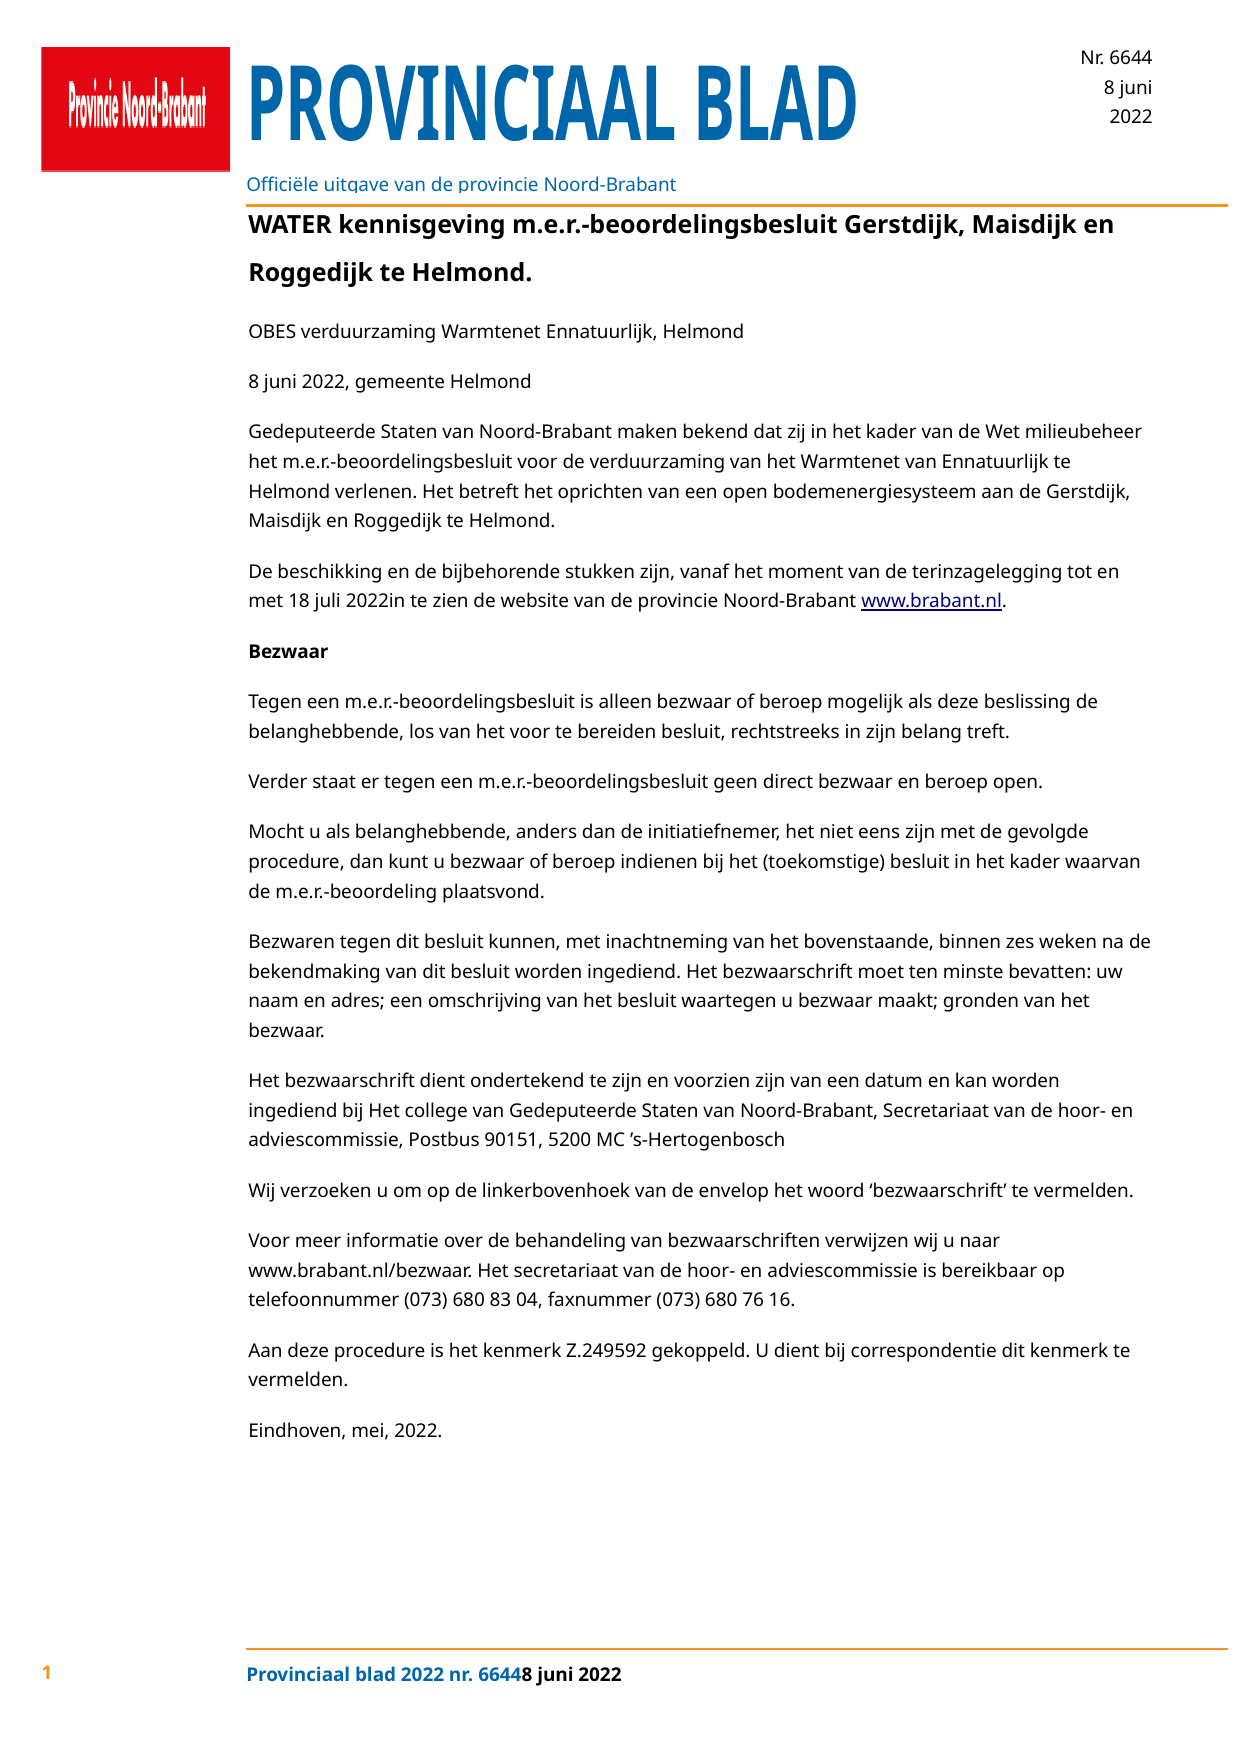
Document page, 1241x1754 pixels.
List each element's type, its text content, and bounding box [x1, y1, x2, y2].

text Gedeputeerde Staten van Noord-Brabant maken bekend dat zij in het kader van de Wet milieubeheer het m.e.r.-beoordelingsbesluit voor de verduurzaming van het Warmtenet van Ennatuurlijk te Helmond verlenen. Het betreft het oprichten van een open bodemenergiesysteem aan de Gerstdijk, Maisdijk en Roggedijk te Helmond. [248, 419, 1152, 533]
text WATER kennisgeving m.e.r.-beoordelingsbesluit Gerstdijk, Maisdijk en Roggedijk te Helmond. [248, 207, 1152, 288]
text Aan deze procedure is het kenmerk Z.249592 gekoppeld. U dient bij correspondentie dit kenmerk te vermelden. [248, 1337, 1152, 1392]
text OBES verduurzaming Warmtenet Ennatuurlijk, Helmond [248, 318, 1152, 344]
text De beschikking en de bijbehorende stukken zijn, vanaf het moment van de terinzagelegging tot en met 18 juli 2022in te zien de website van de provincie Noord-Brabant www.brabant.nl. [248, 558, 1152, 613]
text Eindhoven, mei, 2022. [248, 1417, 1152, 1443]
text Mocht u als belanghebbende, anders dan de initiatiefnemer, het niet eens zijn met de gevolgde procedure, dan kunt u bezwaar of beroep indienen bij het (toekomstige) besluit in het kader waarvan de m.e.r.-beoordeling plaatsvond. [248, 819, 1152, 904]
text Voor meer informatie over de behandeling van bezwaarschriften verwijzen wij u naar www.brabant.nl/bezwaar. Het secretariaat van de hoor- en adviescommissie is bereikbaar op telefoonnummer (073) 680 83 04, faxnummer (073) 680 76 16. [248, 1227, 1152, 1312]
text Tegen een m.e.r.-beoordelingsbesluit is alleen bezwaar of beroep mogelijk als deze beslissing de belanghebbende, los van het voor te bereiden besluit, rechtstreeks in zijn belang treft. [248, 688, 1152, 744]
picture [41, 47, 231, 172]
text 8 juni 2022, gemeente Helmond [248, 368, 1152, 394]
text Het bezwaarschrift dient ondertekend te zijn en voorzien zijn van een datum en kan worden ingediend bij Het college van Gedeputeerde Staten van Noord-Brabant, Secretariaat van de hoor- en adviescommissie, Postbus 90151, 5200 MC ’s-Hertogenbosch [248, 1067, 1152, 1152]
text Bezwaar [248, 638, 1152, 664]
text Bezwaren tegen dit besluit kunnen, met inachtneming van het bovenstaande, binnen zes weken na de bekendmaking van dit besluit worden ingediend. Het bezwaarschrift moet ten minste bevatten: uw naam en adres; een omschrijving van het besluit waartegen u bezwaar maakt; gronden van het bezwaar. [248, 928, 1152, 1043]
text Verder staat er tegen een m.e.r.-beoordelingsbesluit geen direct bezwaar en beroep open. [248, 768, 1152, 794]
text Wij verzoeken u om op de linkerbovenhoek van de envelop het woord ‘bezwaarschrift’ te vermelden. [248, 1177, 1152, 1203]
